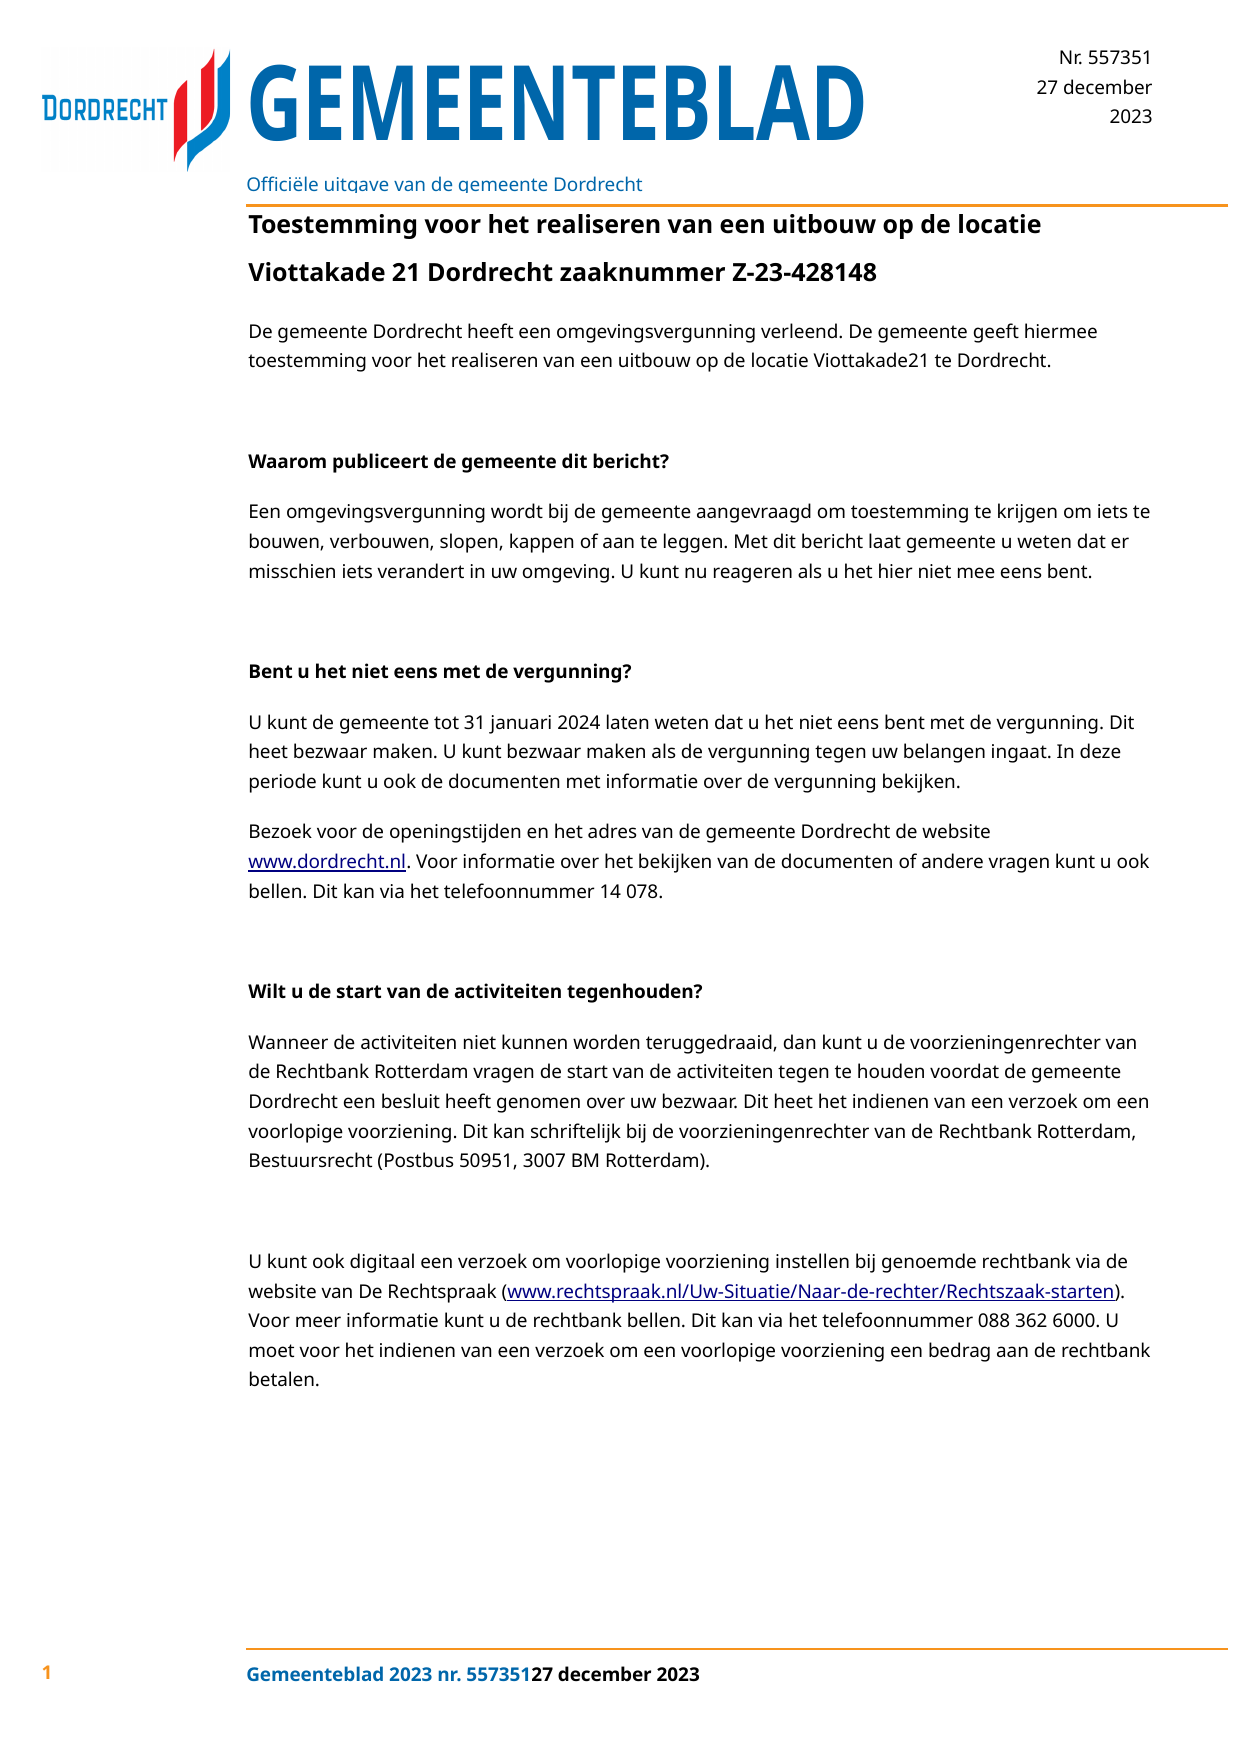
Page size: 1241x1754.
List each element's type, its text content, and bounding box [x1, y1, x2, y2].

text Bezoek voor de openingstijden en het adres van de gemeente Dordrecht de website www.dordrecht.nl. Voor informatie over het bekijken van de documenten of andere vragen kunt u ook bellen. Dit kan via het telefoonnummer 14 078. [248, 819, 1152, 904]
text Waarom publiceert de gemeente dit bericht? [248, 448, 1152, 474]
text Wilt u de start van de activiteiten tegenhouden? [248, 979, 1152, 1004]
text Wanneer de activiteiten niet kunnen worden teruggedraaid, dan kunt u de voorzieningenrechter van de Rechtbank Rotterdam vragen de start van de activiteiten tegen te houden voordat de gemeente Dordrecht een besluit heeft genomen over uw bezwaar. Dit heet het indienen van een verzoek om een voorlopige voorziening. Dit kan schriftelijk bij de voorzieningenrechter van de Rechtbank Rotterdam, Bestuursrecht (Postbus 50951, 3007 BM Rotterdam). [248, 1029, 1152, 1173]
text De gemeente Dordrecht heeft een omgevingsvergunning verleend. De gemeente geeft hiermee toestemming voor het realiseren van een uitbouw op de locatie Viottakade21 te Dordrecht. [248, 318, 1152, 373]
text Een omgevingsvergunning wordt bij de gemeente aangevraagd om toestemming te krijgen om iets te bouwen, verbouwen, slopen, kappen of aan te leggen. Met dit bericht laat gemeente u weten dat er misschien iets verandert in uw omgeving. U kunt nu reageren als u het hier niet mee eens bent. [248, 499, 1152, 584]
text U kunt de gemeente tot 31 januari 2024 laten weten dat u het niet eens bent met de vergunning. Dit heet bezwaar maken. U kunt bezwaar maken als de vergunning tegen uw belangen ingaat. In deze periode kunt u ook de documenten met informatie over de vergunning bekijken. [248, 709, 1152, 794]
picture [41, 47, 231, 172]
text Toestemming voor het realiseren van een uitbouw op de locatie Viottakade 21 Dordrecht zaaknummer Z-23-428148 [248, 207, 1152, 288]
text U kunt ook digitaal een verzoek om voorlopige voorziening instellen bij genoemde rechtbank via de website van De Rechtspraak (www.rechtspraak.nl/Uw-Situatie/Naar-de-rechter/Rechtszaak-starten). Voor meer informatie kunt u de rechtbank bellen. Dit kan via het telefoonnummer 088 362 6000. U moet voor het indienen van een verzoek om een voorlopige voorziening een bedrag aan de rechtbank betalen. [248, 1248, 1152, 1392]
text Bent u het niet eens met de vergunning? [248, 659, 1152, 684]
